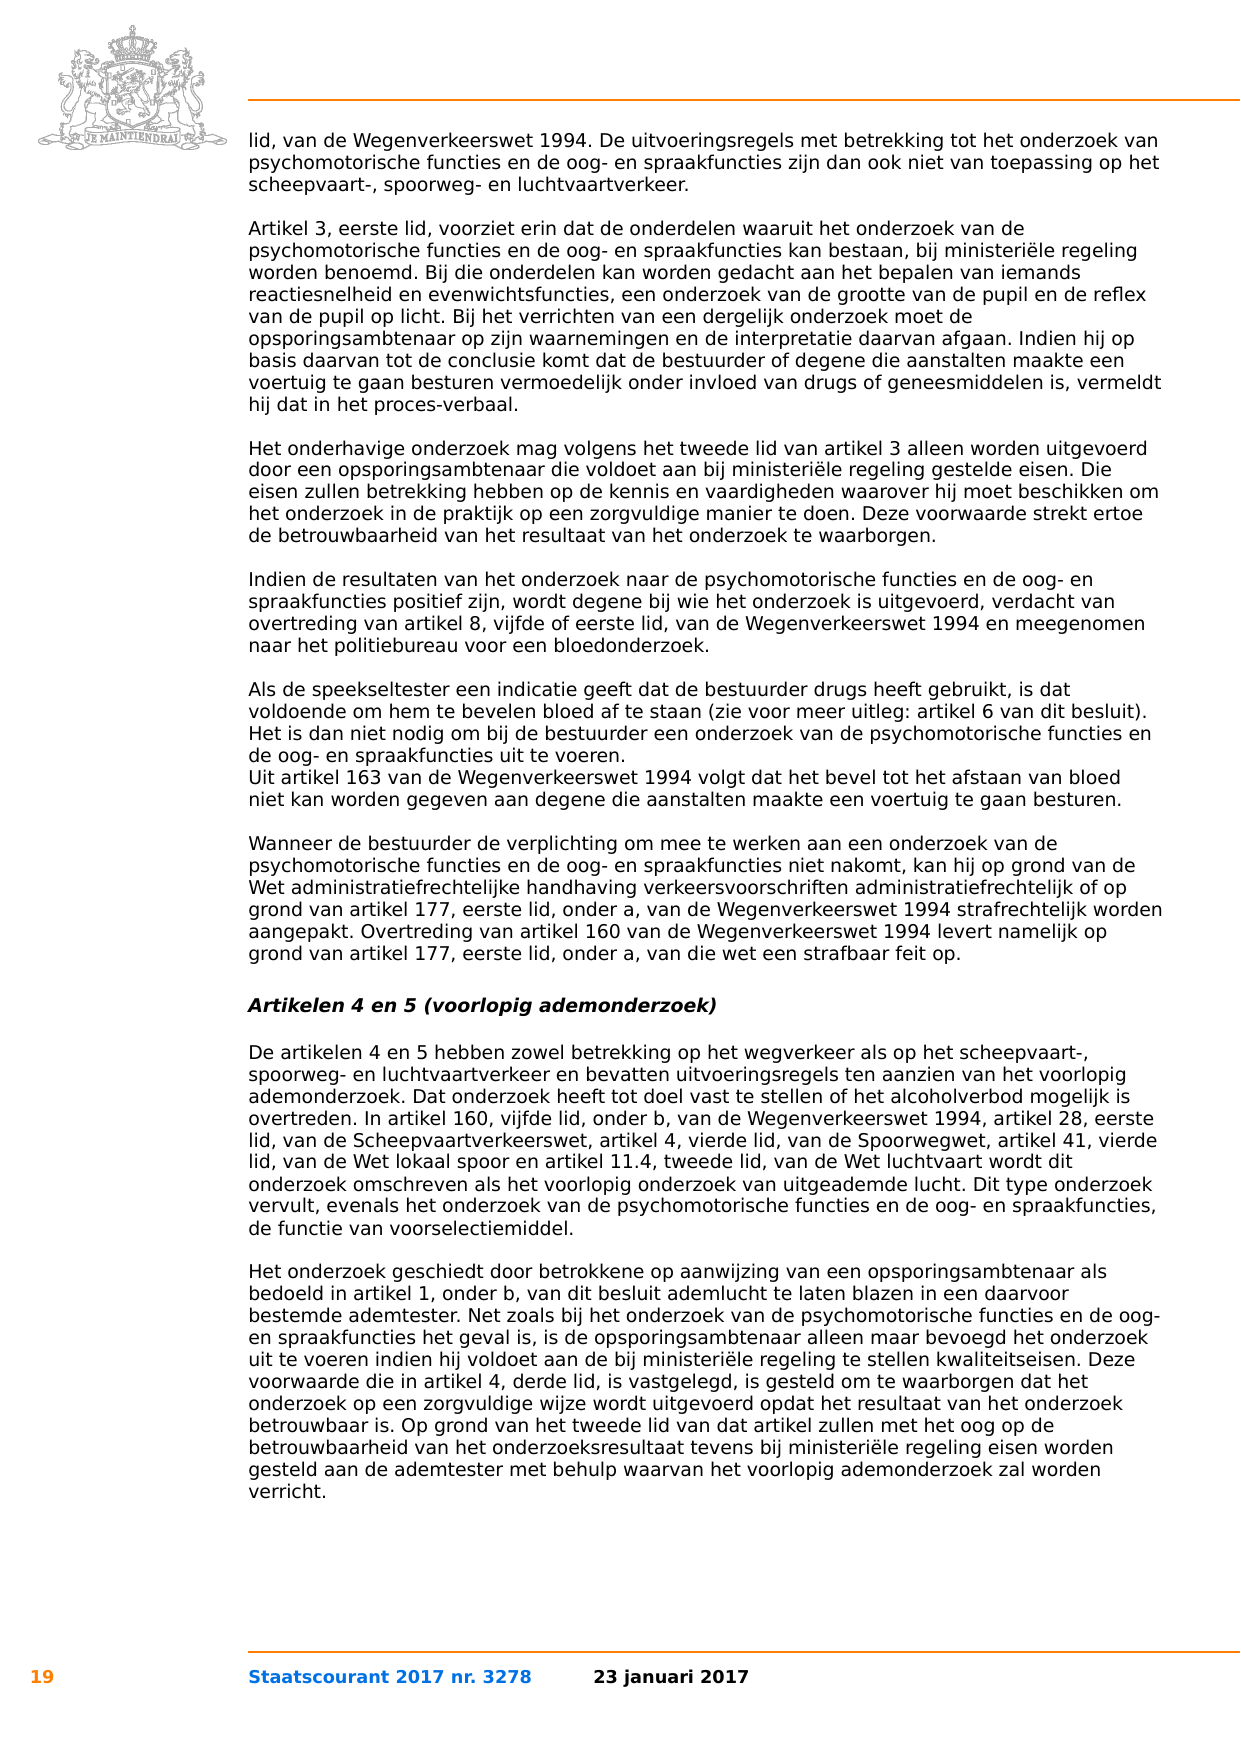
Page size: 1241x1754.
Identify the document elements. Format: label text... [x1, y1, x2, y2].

text Indien de resultaten van het onderzoek naar de psychomotorische functies en de oog- en spraakfuncties positief zijn, wordt degene bij wie het onderzoek is uitgevoerd, verdacht van overtreding van artikel 8, vijfde of eerste lid, van de Wegenverkeerswet 1994 en meegenomen naar het politiebureau voor een bloedonderzoek. [248, 569, 1163, 657]
subtitle Artikelen 4 en 5 (voorlopig ademonderzoek) [248, 994, 1163, 1017]
text Artikel 3, eerste lid, voorziet erin dat de onderdelen waaruit het onderzoek van de psychomotorische functies en de oog- en spraakfuncties kan bestaan, bij ministeriële regeling worden benoemd. Bij die onderdelen kan worden gedacht aan het bepalen van iemands reactiesnelheid en evenwichtsfuncties, een onderzoek van de grootte van de pupil en de reflex van de pupil op licht. Bij het verrichten van een dergelijk onderzoek moet de opsporingsambtenaar op zijn waarnemingen en de interpretatie daarvan afgaan. Indien hij op basis daarvan tot de conclusie komt dat de bestuurder of degene die aanstalten maakte een voertuig te gaan besturen vermoedelijk onder invloed van drugs of geneesmiddelen is, vermeldt hij dat in het proces-verbaal. [248, 218, 1163, 416]
text Als de speekseltester een indicatie geeft dat de bestuurder drugs heeft gebruikt, is dat voldoende om hem te bevelen bloed af te staan (zie voor meer uitleg: artikel 6 van dit besluit). Het is dan niet nodig om bij de bestuurder een onderzoek van de psychomotorische functies en de oog- en spraakfuncties uit te voeren. [248, 679, 1163, 767]
text Het onderzoek geschiedt door betrokkene op aanwijzing van een opsporingsambtenaar als bedoeld in artikel 1, onder b, van dit besluit ademlucht te laten blazen in een daarvoor bestemde ademtester. Net zoals bij het onderzoek van de psychomotorische functies en de oog- en spraakfuncties het geval is, is de opsporingsambtenaar alleen maar bevoegd het onderzoek uit te voeren indien hij voldoet aan de bij ministeriële regeling te stellen kwaliteitseisen. Deze voorwaarde die in artikel 4, derde lid, is vastgelegd, is gesteld om te waarborgen dat het onderzoek op een zorgvuldige wijze wordt uitgevoerd opdat het resultaat van het onderzoek betrouwbaar is. Op grond van het tweede lid van dat artikel zullen met het oog op de betrouwbaarheid van het onderzoeksresultaat tevens bij ministeriële regeling eisen worden gesteld aan de ademtester met behulp waarvan het voorlopig ademonderzoek zal worden verricht. [248, 1261, 1163, 1503]
text Het onderhavige onderzoek mag volgens het tweede lid van artikel 3 alleen worden uitgevoerd door een opsporingsambtenaar die voldoet aan bij ministeriële regeling gestelde eisen. Die eisen zullen betrekking hebben op de kennis en vaardigheden waarover hij moet beschikken om het onderzoek in de praktijk op een zorgvuldige manier te doen. Deze voorwaarde strekt ertoe de betrouwbaarheid van het resultaat van het onderzoek te waarborgen. [248, 437, 1163, 547]
text De artikelen 4 en 5 hebben zowel betrekking op het wegverkeer als op het scheepvaart-, spoorweg- en luchtvaartverkeer en bevatten uitvoeringsregels ten aanzien van het voorlopig ademonderzoek. Dat onderzoek heeft tot doel vast te stellen of het alcoholverbod mogelijk is overtreden. In artikel 160, vijfde lid, onder b, van de Wegenverkeerswet 1994, artikel 28, eerste lid, van de Scheepvaartverkeerswet, artikel 4, vierde lid, van de Spoorwegwet, artikel 41, vierde lid, van de Wet lokaal spoor en artikel 11.4, tweede lid, van de Wet luchtvaart wordt dit onderzoek omschreven als het voorlopig onderzoek van uitgeademde lucht. Dit type onderzoek vervult, evenals het onderzoek van de psychomotorische functies en de oog- en spraakfuncties, de functie van voorselectiemiddel. [248, 1042, 1163, 1239]
text Uit artikel 163 van de Wegenverkeerswet 1994 volgt dat het bevel tot het afstaan van bloed niet kan worden gegeven aan degene die aanstalten maakte een voertuig te gaan besturen. [248, 767, 1163, 811]
text Wanneer de bestuurder de verplichting om mee te werken aan een onderzoek van de psychomotorische functies en de oog- en spraakfuncties niet nakomt, kan hij op grond van de Wet administratiefrechtelijke handhaving verkeersvoorschriften administratiefrechtelijk of op grond van artikel 177, eerste lid, onder a, van de Wegenverkeerswet 1994 strafrechtelijk worden aangepakt. Overtreding van artikel 160 van de Wegenverkeerswet 1994 levert namelijk op grond van artikel 177, eerste lid, onder a, van die wet een strafbaar feit op. [248, 833, 1163, 964]
picture [38, 25, 227, 150]
text lid, van de Wegenverkeerswet 1994. De uitvoeringsregels met betrekking tot het onderzoek van psychomotorische functies en de oog- en spraakfuncties zijn dan ook niet van toepassing op het scheepvaart-, spoorweg- en luchtvaartverkeer. [248, 130, 1163, 196]
